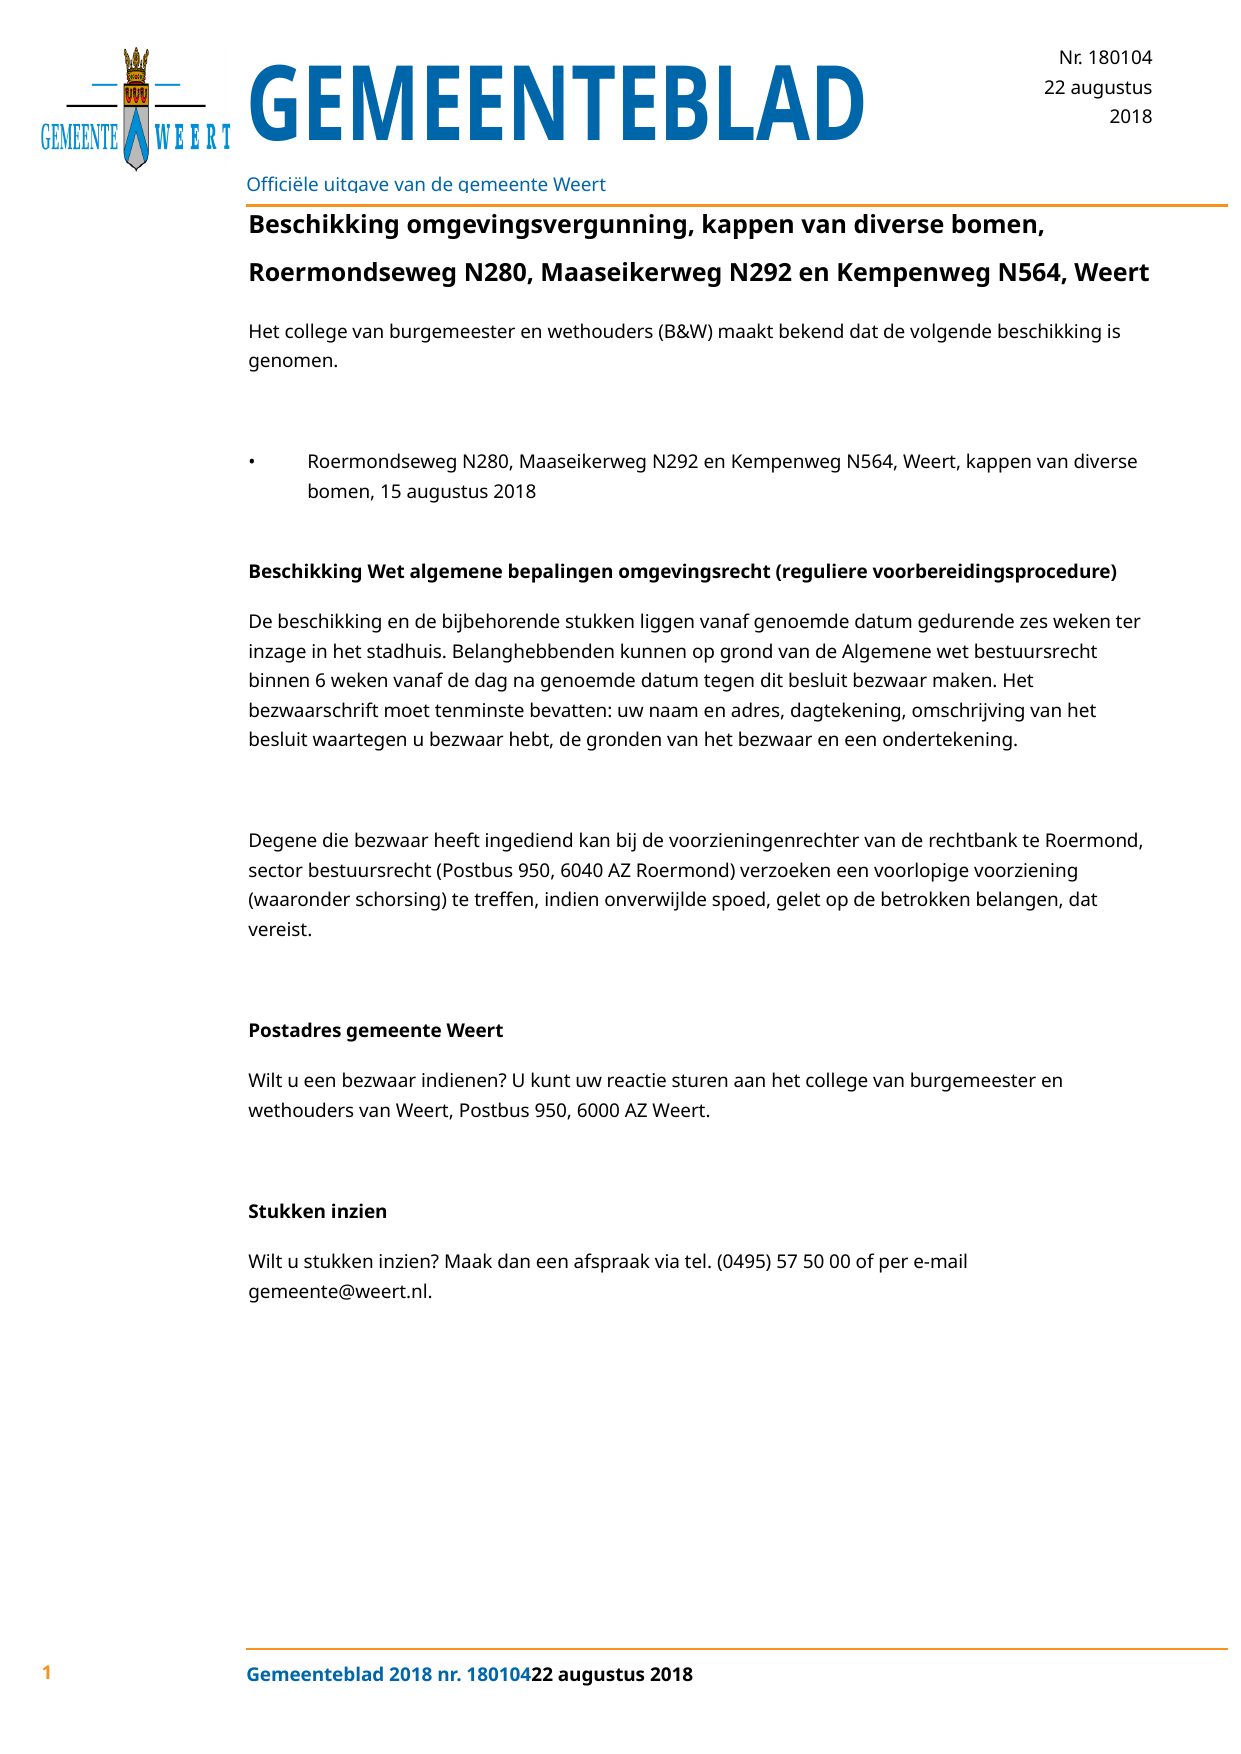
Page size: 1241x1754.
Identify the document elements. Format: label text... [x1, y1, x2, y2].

text Beschikking Wet algemene bepalingen omgevingsrecht (reguliere voorbereidingsprocedure) [248, 558, 1152, 584]
list Roermondseweg N280, Maaseikerweg N292 en Kempenweg N564, Weert, kappen van diverse bomen, 15 augustus 2018 [248, 448, 1152, 504]
text De beschikking en de bijbehorende stukken liggen vanaf genoemde datum gedurende zes weken ter inzage in het stadhuis. Belanghebbenden kunnen op grond van de Algemene wet bestuursrecht binnen 6 weken vanaf de dag na genoemde datum tegen dit besluit bezwaar maken. Het bezwaarschrift moet tenminste bevatten: uw naam en adres, dagtekening, omschrijving van het besluit waartegen u bezwaar hebt, de gronden van het bezwaar en een ondertekening. [248, 608, 1152, 752]
text Degene die bezwaar heeft ingediend kan bij de voorzieningenrechter van de rechtbank te Roermond, sector bestuursrecht (Postbus 950, 6040 AZ Roermond) verzoeken een voorlopige voorziening (waaronder schorsing) te treffen, indien onverwijlde spoed, gelet op de betrokken belangen, dat vereist. [248, 827, 1152, 942]
picture [41, 47, 231, 172]
text Beschikking omgevingsvergunning, kappen van diverse bomen, Roermondseweg N280, Maaseikerweg N292 en Kempenweg N564, Weert [248, 207, 1152, 288]
text Stukken inzien [248, 1198, 1152, 1224]
text Wilt u een bezwaar indienen? U kunt uw reactie sturen aan het college van burgemeester en wethouders van Weert, Postbus 950, 6000 AZ Weert. [248, 1067, 1152, 1123]
text Wilt u stukken inzien? Maak dan een afspraak via tel. (0495) 57 50 00 of per e-mail gemeente@weert.nl. [248, 1248, 1152, 1304]
text Postadres gemeente Weert [248, 1017, 1152, 1043]
text Het college van burgemeester en wethouders (B&W) maakt bekend dat de volgende beschikking is genomen. [248, 318, 1152, 373]
